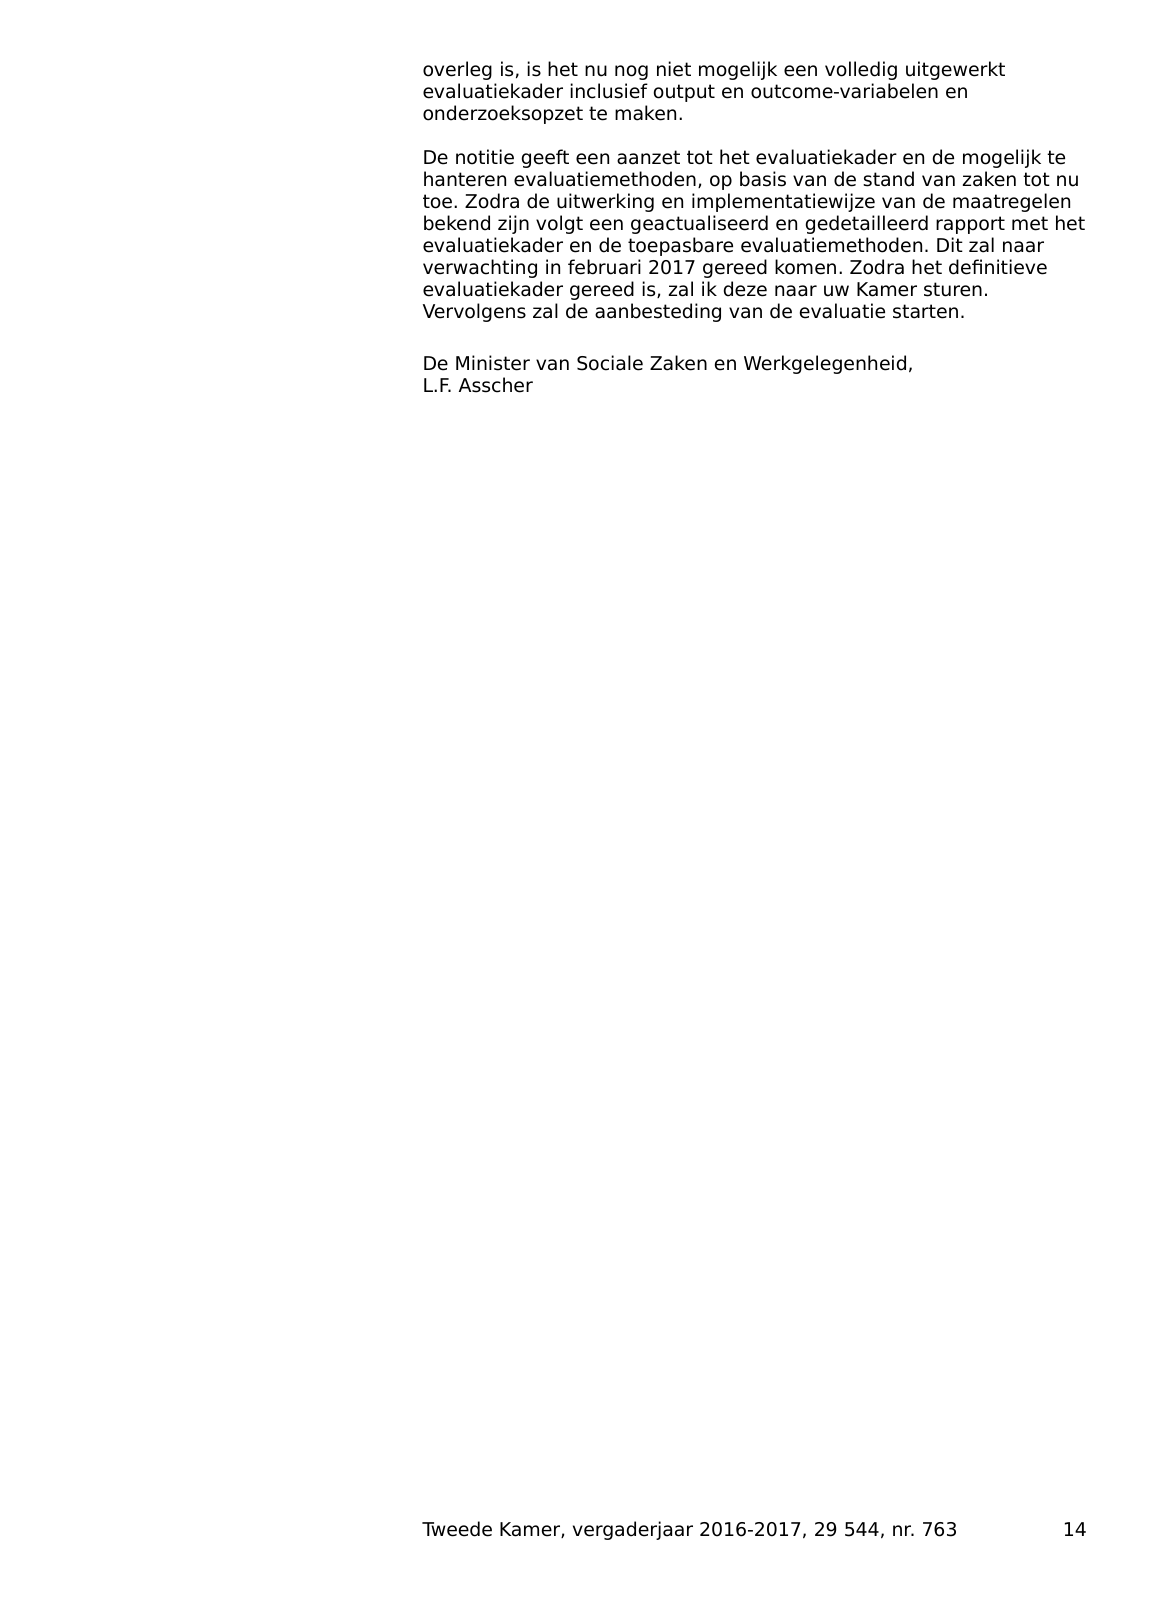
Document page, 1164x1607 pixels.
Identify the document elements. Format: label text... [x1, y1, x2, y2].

text De notitie geeft een aanzet tot het evaluatiekader en de mogelijk te hanteren evaluatiemethoden, op basis van de stand van zaken tot nu toe. Zodra de uitwerking en implementatiewijze van de maatregelen bekend zijn volgt een geactualiseerd en gedetailleerd rapport met het evaluatiekader en de toepasbare evaluatiemethoden. Dit zal naar verwachting in februari 2017 gereed komen. Zodra het definitieve evaluatiekader gereed is, zal ik deze naar uw Kamer sturen. Vervolgens zal de aanbesteding van de evaluatie starten. [422, 147, 1087, 323]
text De Minister van Sociale Zaken en Werkgelegenheid, L.F. Asscher [422, 353, 1087, 397]
text overleg is, is het nu nog niet mogelijk een volledig uitgewerkt evaluatiekader inclusief output en outcome-variabelen en onderzoeksopzet te maken. [422, 59, 1087, 125]
